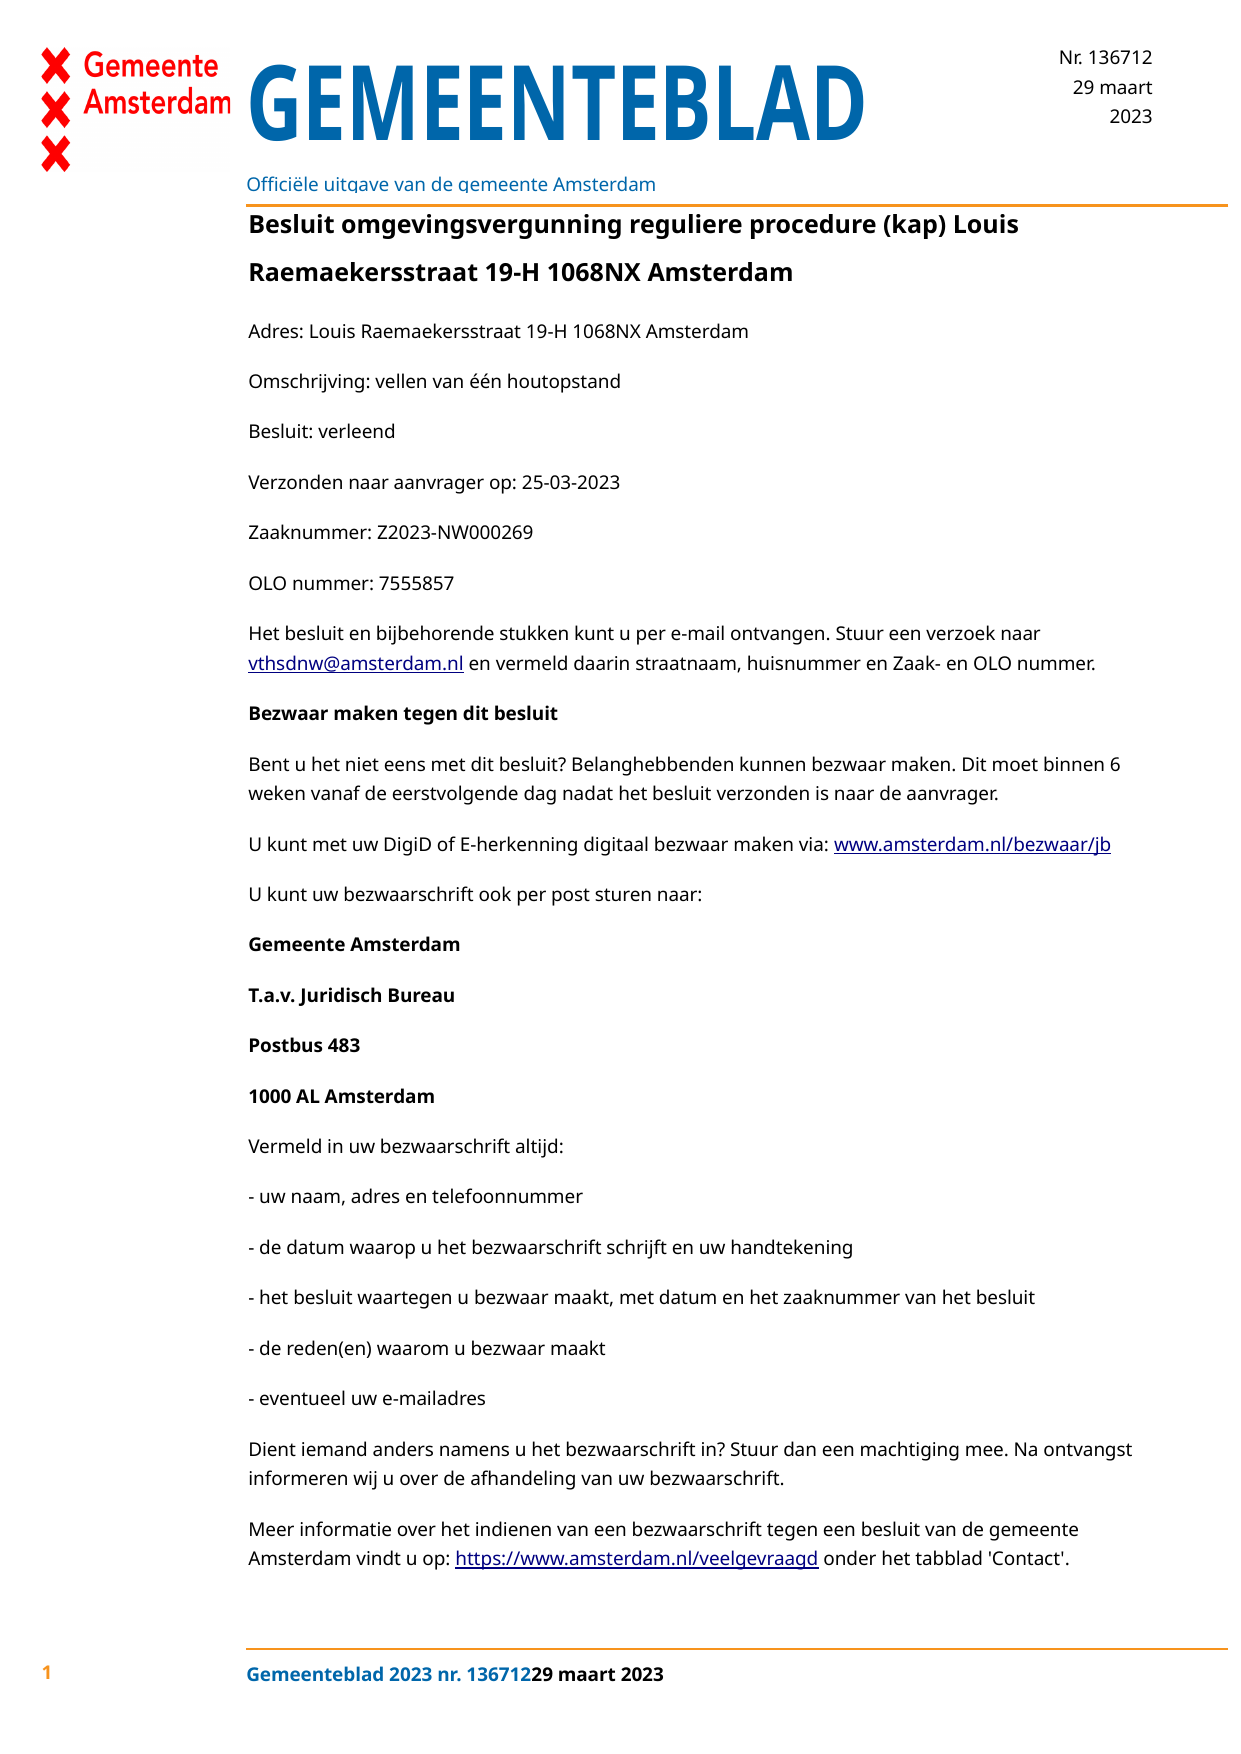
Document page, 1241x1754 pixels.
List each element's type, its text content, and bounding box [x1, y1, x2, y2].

text U kunt uw bezwaarschrift ook per post sturen naar: [248, 881, 1152, 907]
text Postbus 483 [248, 1032, 1152, 1058]
picture [41, 47, 231, 172]
text - eventueel uw e-mailadres [248, 1385, 1152, 1411]
text Besluit: verleend [248, 419, 1152, 444]
text 1000 AL Amsterdam [248, 1083, 1152, 1109]
text Het besluit en bijbehorende stukken kunt u per e-mail ontvangen. Stuur een verzoek naar vthsdnw@amsterdam.nl en vermeld daarin straatnaam, huisnummer en Zaak- en OLO nummer. [248, 620, 1152, 676]
text Zaaknummer: Z2023-NW000269 [248, 519, 1152, 545]
text U kunt met uw DigiD of E-herkenning digitaal bezwaar maken via: www.amsterdam.nl/bezwaar/jb [248, 831, 1152, 857]
text Dient iemand anders namens u het bezwaarschrift in? Stuur dan een machtiging mee. Na ontvangst informeren wij u over de afhandeling van uw bezwaarschrift. [248, 1436, 1152, 1491]
text - de datum waarop u het bezwaarschrift schrijft en uw handtekening [248, 1234, 1152, 1260]
text Meer informatie over het indienen van een bezwaarschrift tegen een besluit van de gemeente Amsterdam vindt u op: https://www.amsterdam.nl/veelgevraagd onder het tabblad 'Contact'. [248, 1516, 1152, 1571]
text Gemeente Amsterdam [248, 932, 1152, 957]
text Adres: Louis Raemaekersstraat 19-H 1068NX Amsterdam [248, 318, 1152, 344]
text Bezwaar maken tegen dit besluit [248, 700, 1152, 726]
text Verzonden naar aanvrager op: 25-03-2023 [248, 469, 1152, 495]
text OLO nummer: 7555857 [248, 570, 1152, 596]
text T.a.v. Juridisch Bureau [248, 982, 1152, 1008]
text Vermeld in uw bezwaarschrift altijd: [248, 1133, 1152, 1159]
text Besluit omgevingsvergunning reguliere procedure (kap) Louis Raemaekersstraat 19-H 1068NX Amsterdam [248, 207, 1152, 288]
text - de reden(en) waarom u bezwaar maakt [248, 1335, 1152, 1361]
text - het besluit waartegen u bezwaar maakt, met datum en het zaaknummer van het besluit [248, 1284, 1152, 1310]
text Omschrijving: vellen van één houtopstand [248, 368, 1152, 394]
text Bent u het niet eens met dit besluit? Belanghebbenden kunnen bezwaar maken. Dit moet binnen 6 weken vanaf de eerstvolgende dag nadat het besluit verzonden is naar de aanvrager. [248, 751, 1152, 806]
text - uw naam, adres en telefoonnummer [248, 1184, 1152, 1209]
